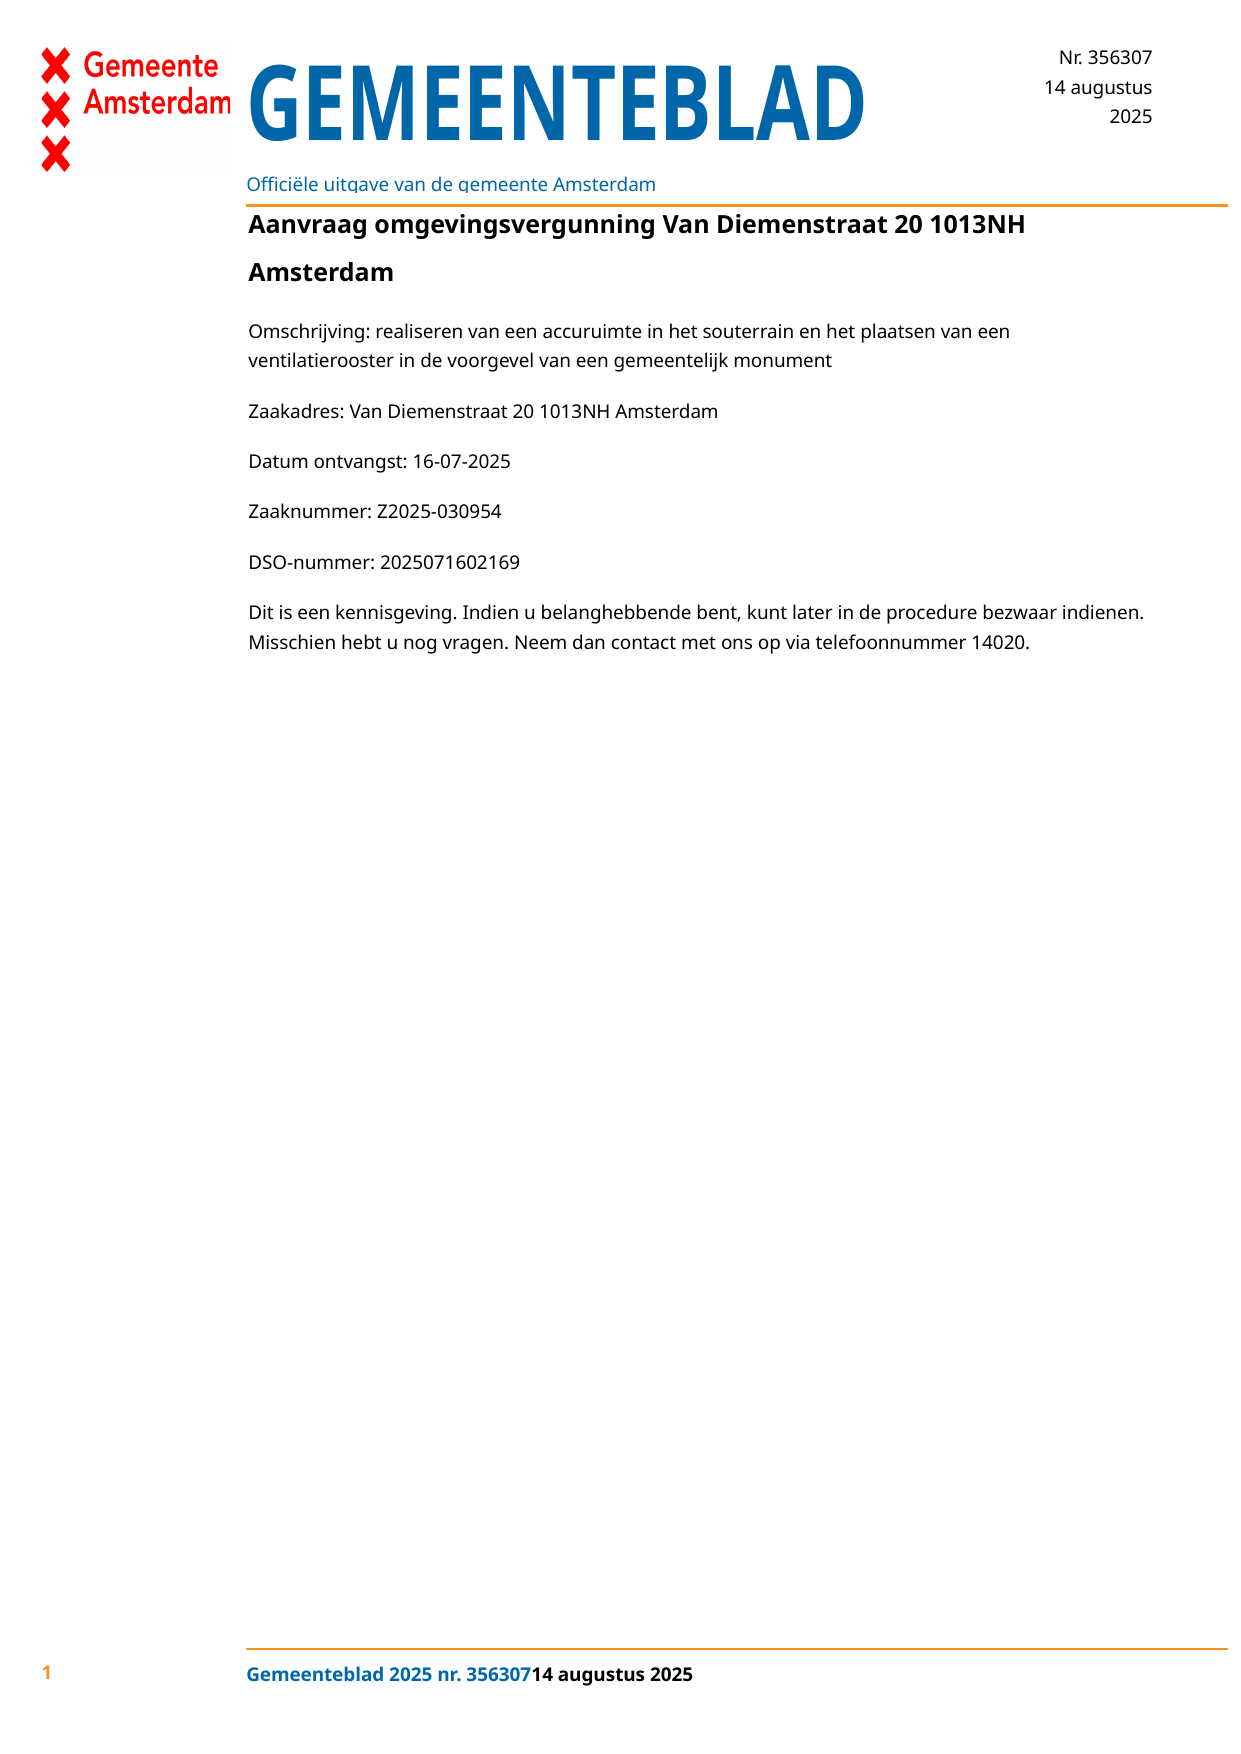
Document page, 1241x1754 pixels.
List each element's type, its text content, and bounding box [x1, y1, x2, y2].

text Zaaknummer: Z2025-030954 [248, 499, 1152, 524]
text Aanvraag omgevingsvergunning Van Diemenstraat 20 1013NH Amsterdam [248, 207, 1152, 288]
text DSO-nummer: 2025071602169 [248, 549, 1152, 575]
text Datum ontvangst: 16-07-2025 [248, 448, 1152, 474]
text Dit is een kennisgeving. Indien u belanghebbende bent, kunt later in de procedure bezwaar indienen. Misschien hebt u nog vragen. Neem dan contact met ons op via telefoonnummer 14020. [248, 599, 1152, 655]
text Omschrijving: realiseren van een accuruimte in het souterrain en het plaatsen van een ventilatierooster in de voorgevel van een gemeentelijk monument [248, 318, 1152, 373]
text Zaakadres: Van Diemenstraat 20 1013NH Amsterdam [248, 398, 1152, 424]
picture [41, 47, 231, 172]
